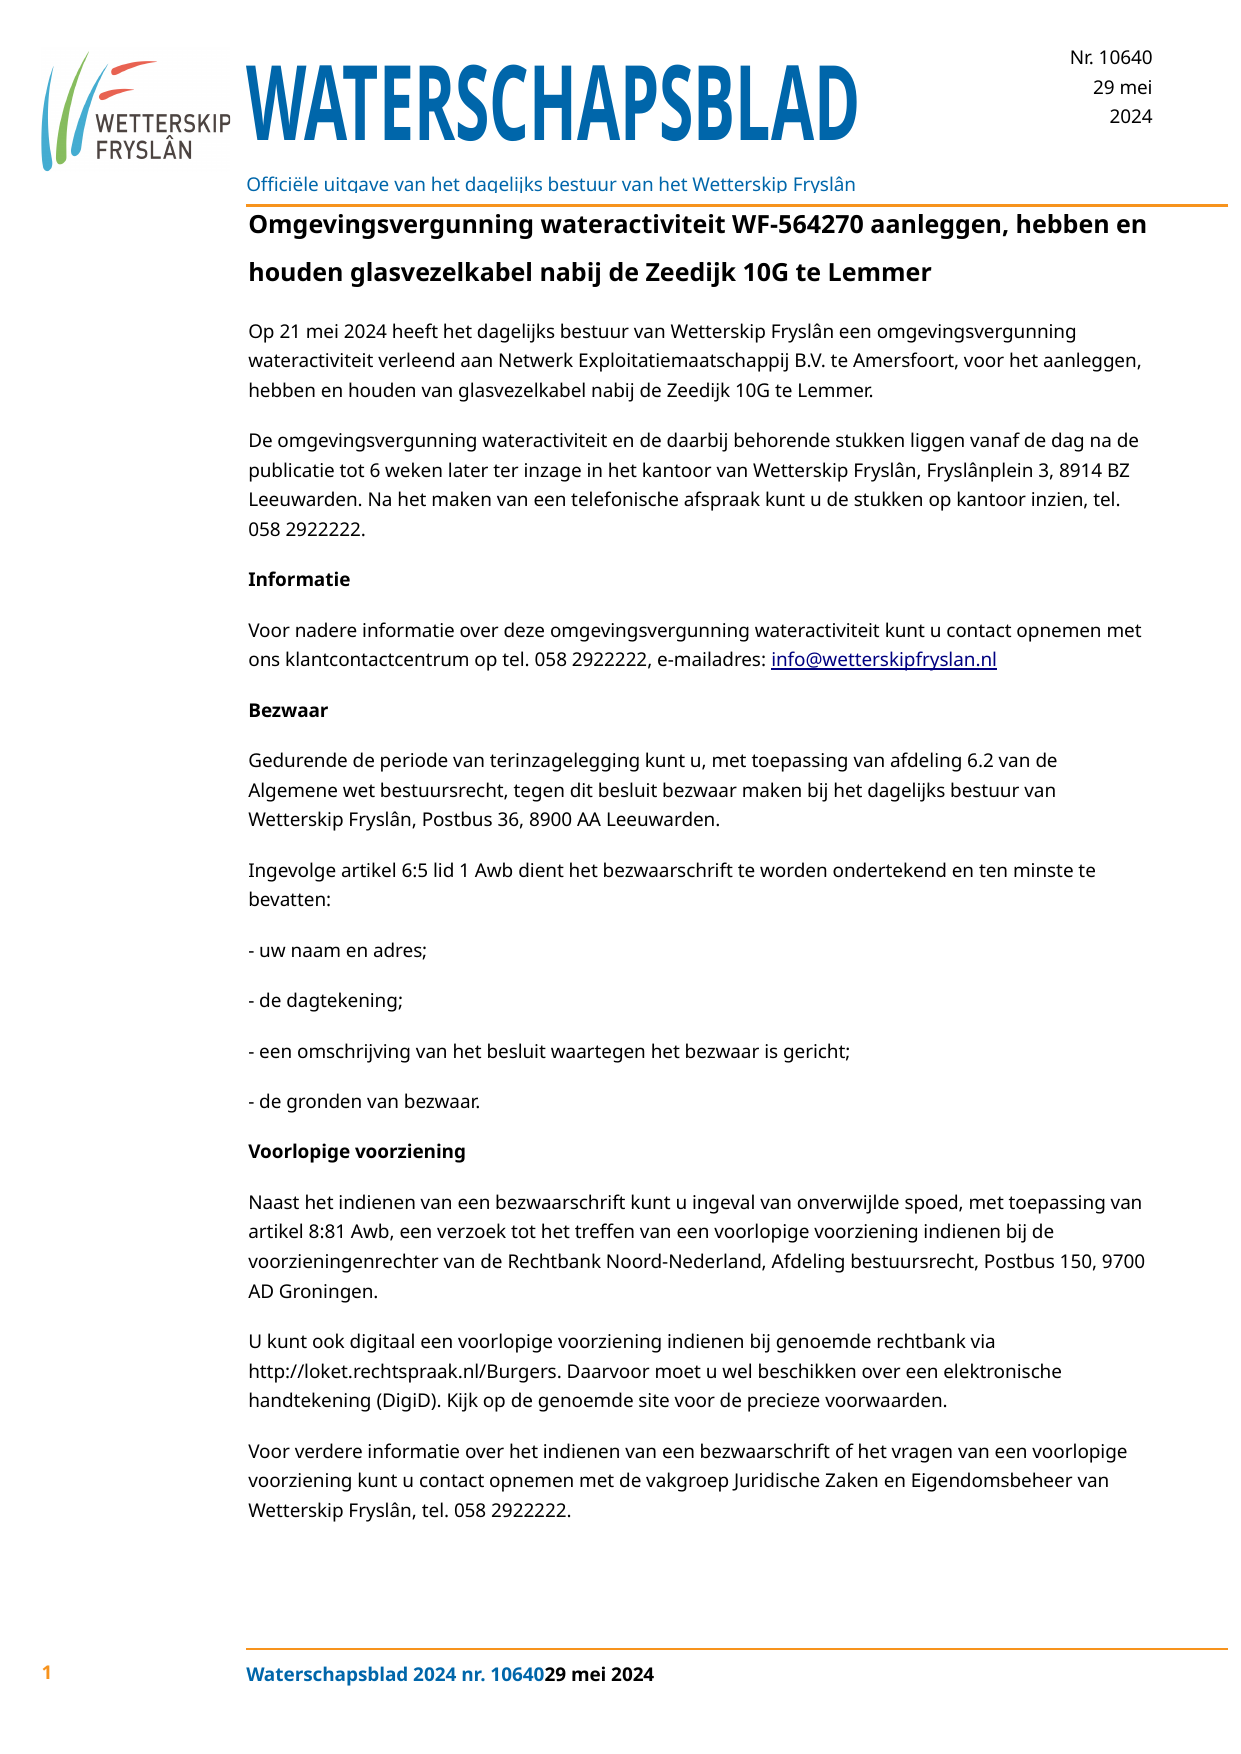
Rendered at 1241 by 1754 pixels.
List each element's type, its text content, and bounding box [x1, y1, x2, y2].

picture [41, 47, 231, 172]
text - een omschrijving van het besluit waartegen het bezwaar is gericht; [248, 1038, 1152, 1064]
text Voorlopige voorziening [248, 1139, 1152, 1164]
text - uw naam en adres; [248, 937, 1152, 963]
text Gedurende de periode van terinzagelegging kunt u, met toepassing van afdeling 6.2 van de Algemene wet bestuursrecht, tegen dit besluit bezwaar maken bij het dagelijks bestuur van Wetterskip Fryslân, Postbus 36, 8900 AA Leeuwarden. [248, 747, 1152, 832]
text De omgevingsvergunning wateractiviteit en de daarbij behorende stukken liggen vanaf de dag na de publicatie tot 6 weken later ter inzage in het kantoor van Wetterskip Fryslân, Fryslânplein 3, 8914 BZ Leeuwarden. Na het maken van een telefonische afspraak kunt u de stukken op kantoor inzien, tel. 058 2922222. [248, 427, 1152, 542]
text Voor nadere informatie over deze omgevingsvergunning wateractiviteit kunt u contact opnemen met ons klantcontactcentrum op tel. 058 2922222, e-mailadres: info@wetterskipfryslan.nl [248, 617, 1152, 672]
text Voor verdere informatie over het indienen van een bezwaarschrift of het vragen van een voorlopige voorziening kunt u contact opnemen met de vakgroep Juridische Zaken en Eigendomsbeheer van Wetterskip Fryslân, tel. 058 2922222. [248, 1438, 1152, 1523]
text U kunt ook digitaal een voorlopige voorziening indienen bij genoemde rechtbank via http://loket.rechtspraak.nl/Burgers. Daarvoor moet u wel beschikken over een elektronische handtekening (DigiD). Kijk op de genoemde site voor de precieze voorwaarden. [248, 1328, 1152, 1413]
text - de dagtekening; [248, 987, 1152, 1013]
text Op 21 mei 2024 heeft het dagelijks bestuur van Wetterskip Fryslân een omgevingsvergunning wateractiviteit verleend aan Netwerk Exploitatiemaatschappij B.V. te Amersfoort, voor het aanleggen, hebben en houden van glasvezelkabel nabij de Zeedijk 10G te Lemmer. [248, 318, 1152, 403]
text Bezwaar [248, 697, 1152, 723]
text Naast het indienen van een bezwaarschrift kunt u ingeval van onverwijlde spoed, met toepassing van artikel 8:81 Awb, een verzoek tot het treffen van een voorlopige voorziening indienen bij de voorzieningenrechter van de Rechtbank Noord-Nederland, Afdeling bestuursrecht, Postbus 150, 9700 AD Groningen. [248, 1189, 1152, 1304]
text Omgevingsvergunning wateractiviteit WF-564270 aanleggen, hebben en houden glasvezelkabel nabij de Zeedijk 10G te Lemmer [248, 207, 1152, 288]
text - de gronden van bezwaar. [248, 1088, 1152, 1114]
text Ingevolge artikel 6:5 lid 1 Awb dient het bezwaarschrift te worden ondertekend en ten minste te bevatten: [248, 857, 1152, 912]
text Informatie [248, 567, 1152, 592]
